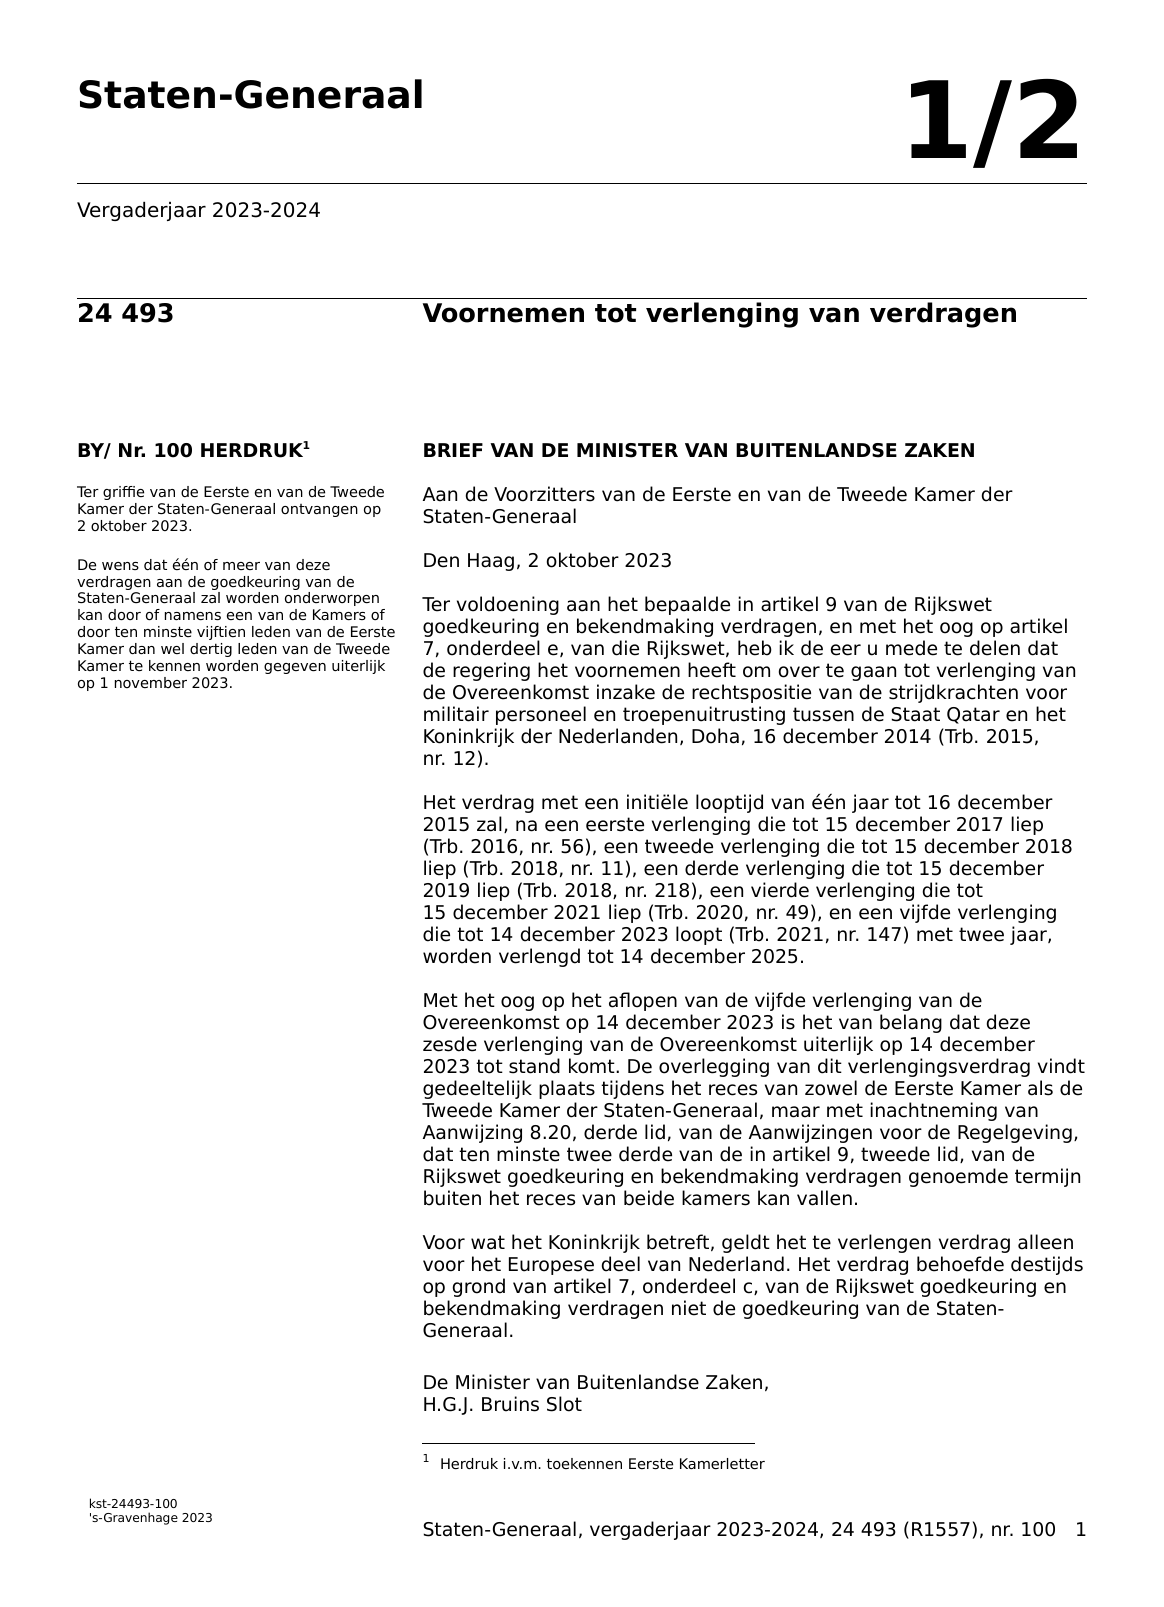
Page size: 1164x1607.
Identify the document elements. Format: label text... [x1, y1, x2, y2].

table_cell Vergaderjaar 2023-2024 [77, 184, 1087, 298]
text De wens dat één of meer van deze verdragen aan de goedkeuring van de Staten-Generaal zal worden onderworpen kan door of namens een van de Kamers of door ten minste vijftien leden van de Eerste Kamer dan wel dertig leden van de Tweede Kamer te kennen worden gegeven uiterlijk op 1 november 2023. [77, 557, 399, 692]
subtitle 24 493 Voornemen tot verlenging van verdragen [77, 299, 1087, 329]
subtitle BY/ Nr. 100 HERDRUK BRIEF VAN DE MINISTER VAN BUITENLANDSE ZAKEN [77, 440, 1087, 462]
text Den Haag, 2 oktober 2023 [422, 550, 1087, 572]
text Herdruk i.v.m. toekennen Eerste Kamerletter [422, 1452, 1087, 1474]
text Met het oog op het aflopen van de vijfde verlenging van de Overeenkomst op 14 december 2023 is het van belang dat deze zesde verlenging van de Overeenkomst uiterlijk op 14 december 2023 tot stand komt. De overlegging van dit verlengingsverdrag vindt gedeeltelijk plaats tijdens het reces van zowel de Eerste Kamer als de Tweede Kamer der Staten-Generaal, maar met inachtneming van Aanwijzing 8.20, derde lid, van de Aanwijzingen voor de Regelgeving, dat ten minste twee derde van de in artikel 9, tweede lid, van de Rijkswet goedkeuring en bekendmaking verdragen genoemde termijn buiten het reces van beide kamers kan vallen. [422, 990, 1087, 1210]
text kst-24493-100 [88, 1497, 323, 1511]
text [77, 534, 399, 557]
table_header Staten-Generaal [77, 59, 886, 183]
text Ter griffie van de Eerste en van de Tweede Kamer der Staten-Generaal ontvangen op 2 oktober 2023. [77, 484, 399, 534]
text Het verdrag met een initiële looptijd van één jaar tot 16 december 2015 zal, na een eerste verlenging die tot 15 december 2017 liep (Trb. 2016, nr. 56), een tweede verlenging die tot 15 december 2018 liep (Trb. 2018, nr. 11), een derde verlenging die tot 15 december 2019 liep (Trb. 2018, nr. 218), een vierde verlenging die tot 15 december 2021 liep (Trb. 2020, nr. 49), en een vijfde verlenging die tot 14 december 2023 loopt (Trb. 2021, nr. 147) met twee jaar, worden verlengd tot 14 december 2025. [422, 792, 1087, 968]
text 's-Gravenhage 2023 [88, 1511, 323, 1525]
text Aan de Voorzitters van de Eerste en van de Tweede Kamer der Staten-Generaal [422, 484, 1087, 528]
table_header 1/2 [886, 59, 1087, 183]
text Voor wat het Koninkrijk betreft, geldt het te verlengen verdrag alleen voor het Europese deel van Nederland. Het verdrag behoefde destijds op grond van artikel 7, onderdeel c, van de Rijkswet goedkeuring en bekendmaking verdragen niet de goedkeuring van de Staten-Generaal. [422, 1232, 1087, 1342]
text De Minister van Buitenlandse Zaken, H.G.J. Bruins Slot [422, 1372, 1087, 1416]
text Ter voldoening aan het bepaalde in artikel 9 van de Rijkswet goedkeuring en bekendmaking verdragen, en met het oog op artikel 7, onderdeel e, van die Rijkswet, heb ik de eer u mede te delen dat de regering het voornemen heeft om over te gaan tot verlenging van de Overeenkomst inzake de rechtspositie van de strijdkrachten voor militair personeel en troepenuitrusting tussen de Staat Qatar en het Koninkrijk der Nederlanden, Doha, 16 december 2014 (Trb. 2015, nr. 12). [422, 594, 1087, 770]
